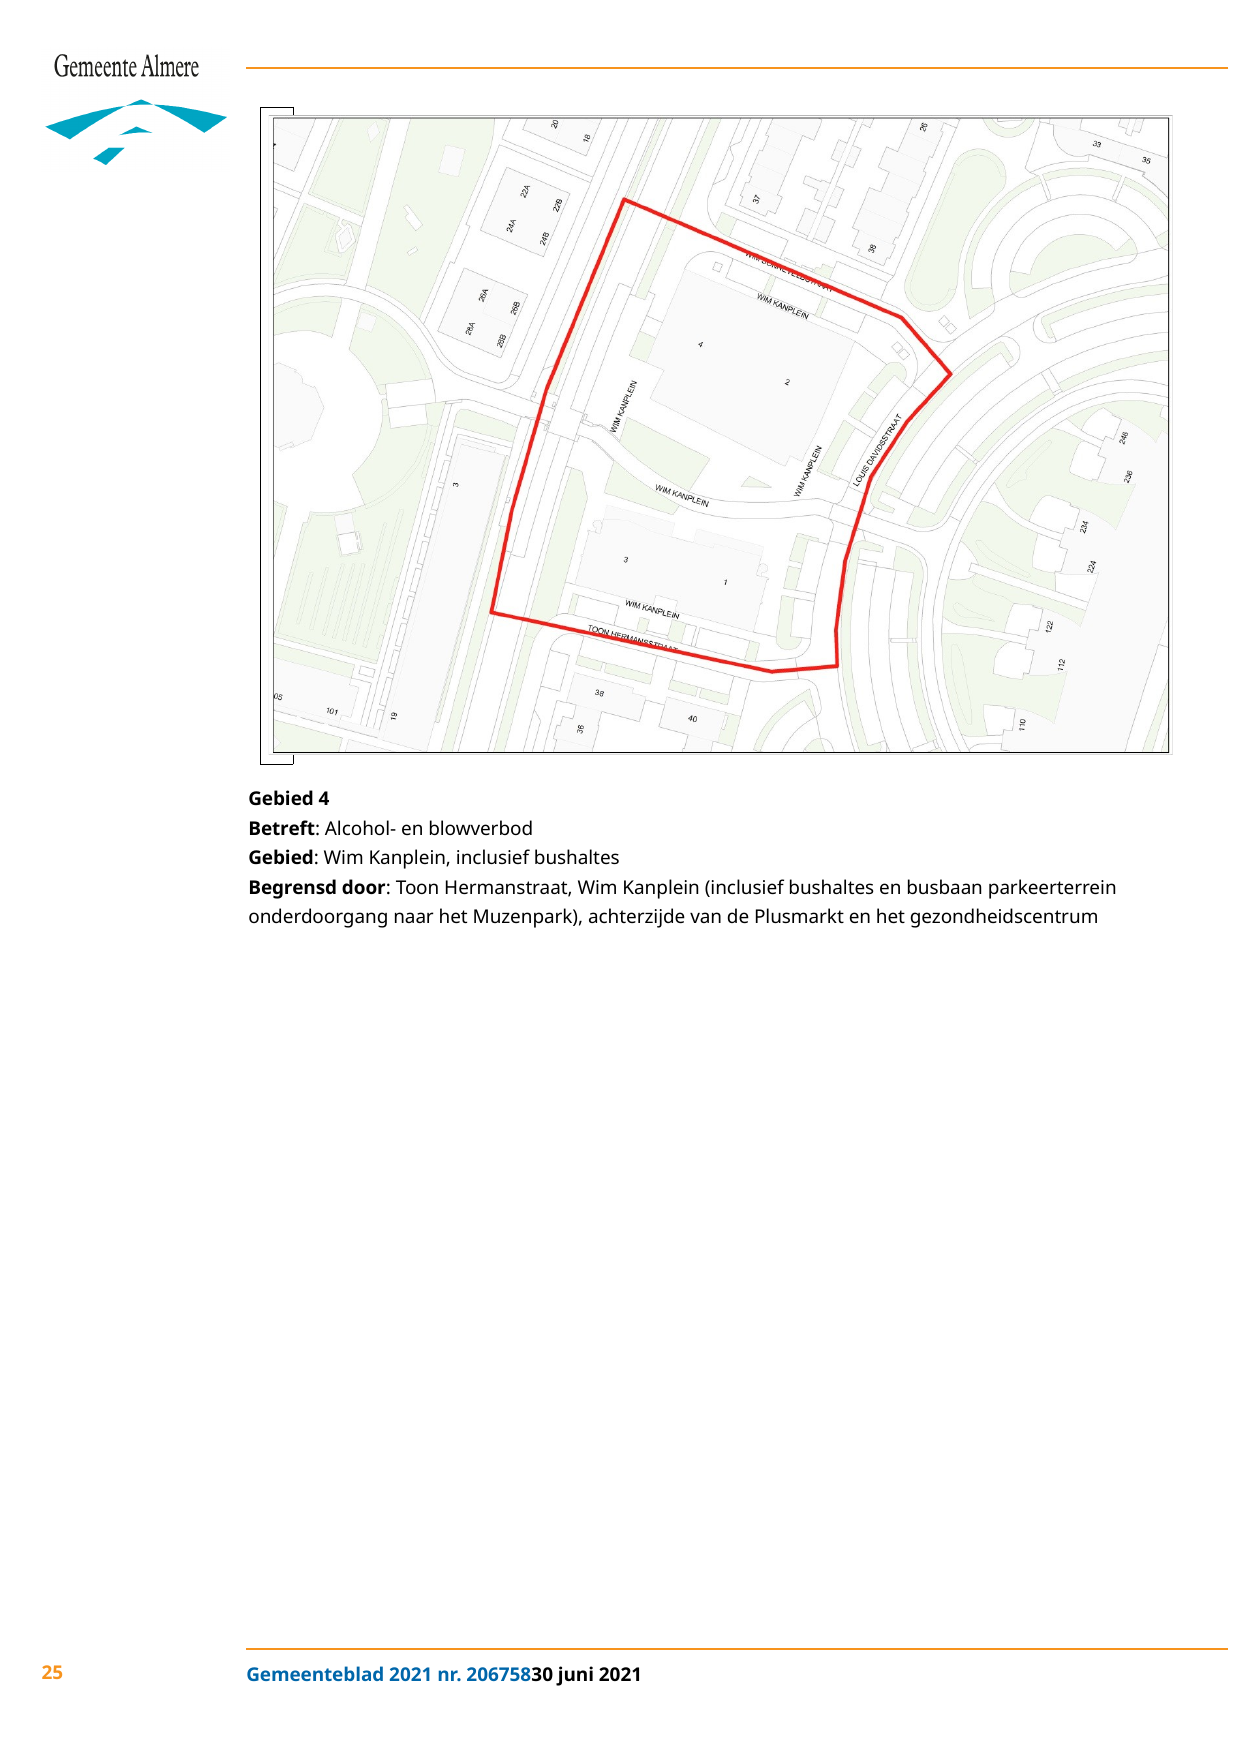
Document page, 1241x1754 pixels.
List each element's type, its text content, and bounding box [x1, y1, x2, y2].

text Betreft: Alcohol- en blowverbod [248, 815, 1152, 841]
text Gebied: Wim Kanplein, inclusief bushaltes [248, 844, 1152, 870]
text Gebied 4 [248, 785, 1152, 811]
picture [268, 115, 1173, 755]
text Begrensd door: Toon Hermanstraat, Wim Kanplein (inclusief bushaltes en busbaan parkeerterrein onderdoorgang naar het Muzenpark), achterzijde van de Plusmarkt en het gezondheidscentrum [248, 874, 1152, 929]
picture [41, 47, 231, 172]
